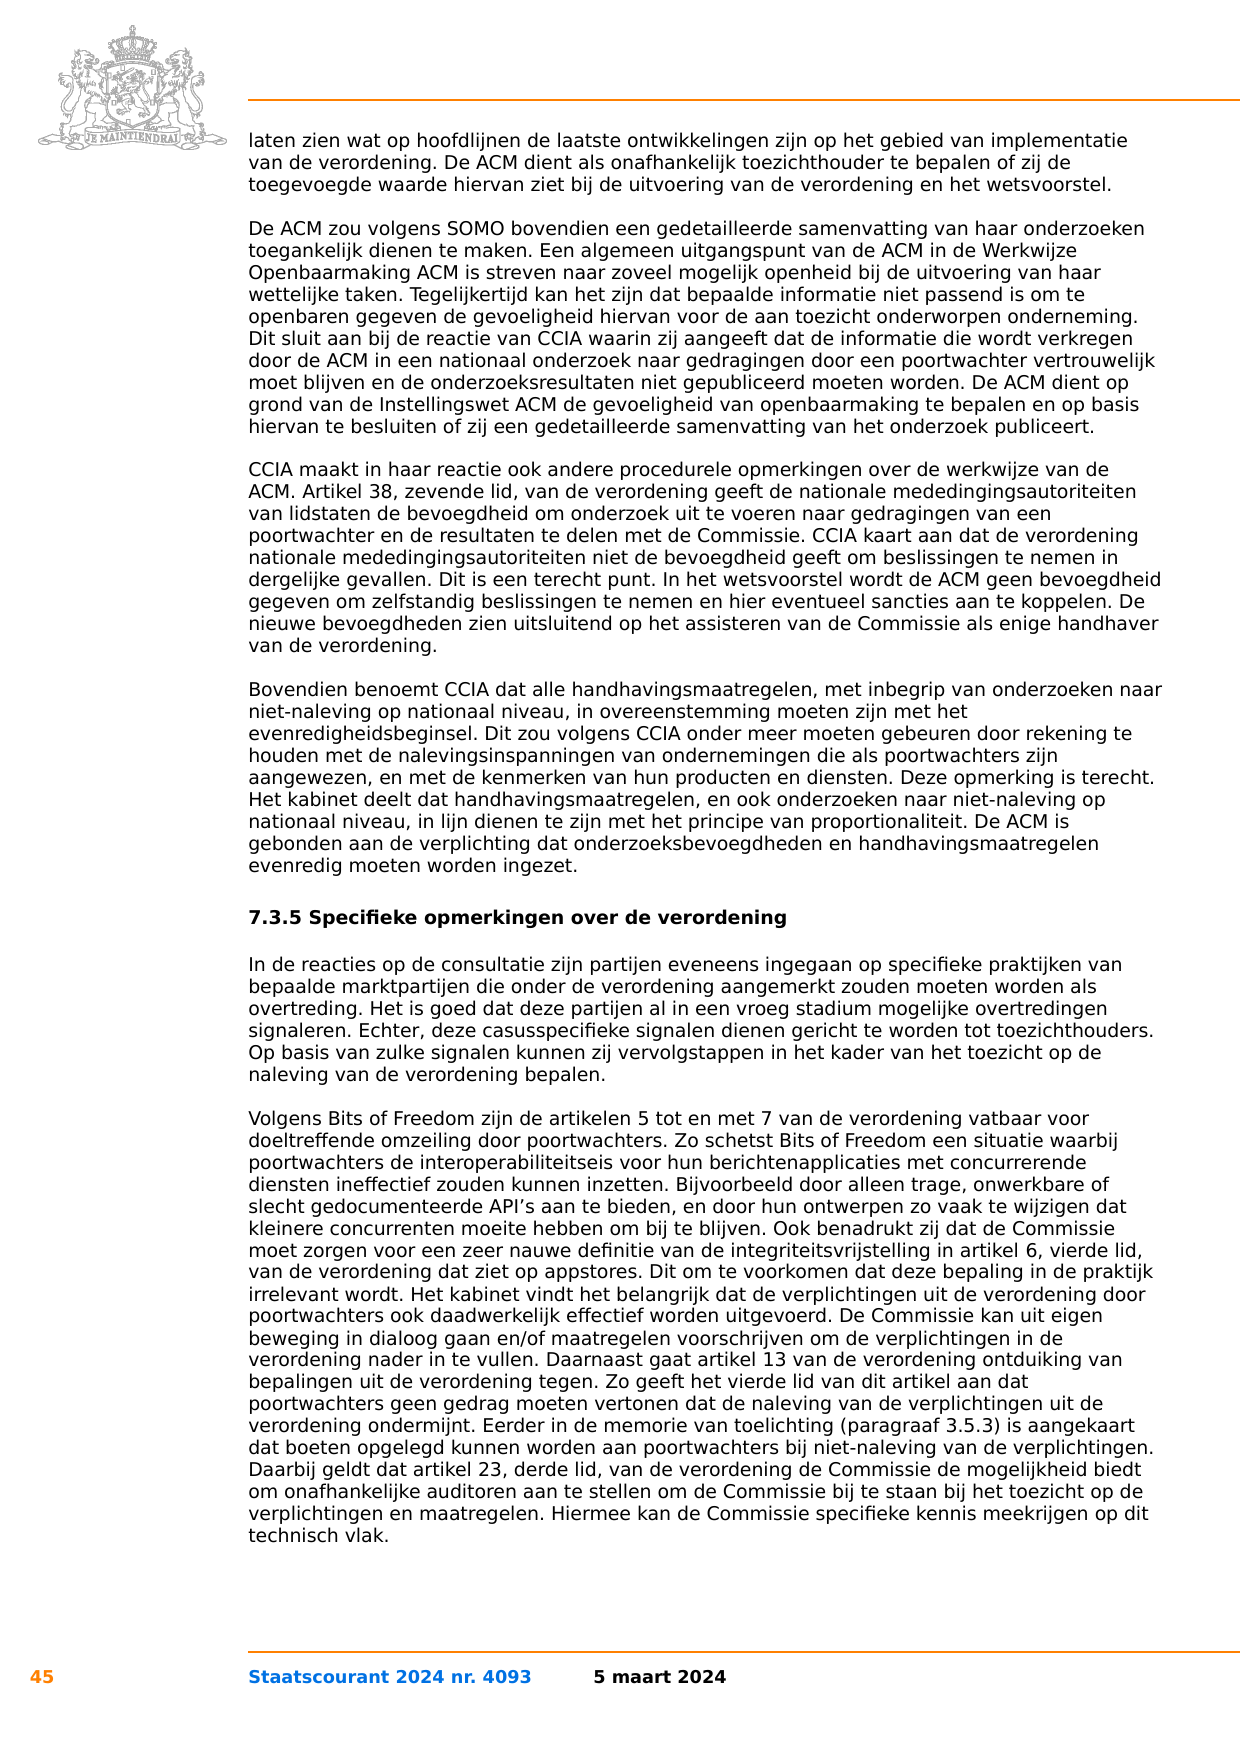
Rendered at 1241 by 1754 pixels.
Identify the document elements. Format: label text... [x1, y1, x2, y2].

text Volgens Bits of Freedom zijn de artikelen 5 tot en met 7 van de verordening vatbaar voor doeltreffende omzeiling door poortwachters. Zo schetst Bits of Freedom een situatie waarbij poortwachters de interoperabiliteitseis voor hun berichtenapplicaties met concurrerende diensten ineffectief zouden kunnen inzetten. Bijvoorbeeld door alleen trage, onwerkbare of slecht gedocumenteerde API’s aan te bieden, en door hun ontwerpen zo vaak te wijzigen dat kleinere concurrenten moeite hebben om bij te blijven. Ook benadrukt zij dat de Commissie moet zorgen voor een zeer nauwe definitie van de integriteitsvrijstelling in artikel 6, vierde lid, van de verordening dat ziet op appstores. Dit om te voorkomen dat deze bepaling in de praktijk irrelevant wordt. Het kabinet vindt het belangrijk dat de verplichtingen uit de verordening door poortwachters ook daadwerkelijk effectief worden uitgevoerd. De Commissie kan uit eigen beweging in dialoog gaan en/of maatregelen voorschrijven om de verplichtingen in de verordening nader in te vullen. Daarnaast gaat artikel 13 van de verordening ontduiking van bepalingen uit de verordening tegen. Zo geeft het vierde lid van dit artikel aan dat poortwachters geen gedrag moeten vertonen dat de naleving van de verplichtingen uit de verordening ondermijnt. Eerder in de memorie van toelichting (paragraaf 3.5.3) is aangekaart dat boeten opgelegd kunnen worden aan poortwachters bij niet-naleving van de verplichtingen. Daarbij geldt dat artikel 23, derde lid, van de verordening de Commissie de mogelijkheid biedt om onafhankelijke auditoren aan te stellen om de Commissie bij te staan bij het toezicht op de verplichtingen en maatregelen. Hiermee kan de Commissie specifieke kennis meekrijgen op dit technisch vlak. [248, 1108, 1163, 1547]
text De ACM zou volgens SOMO bovendien een gedetailleerde samenvatting van haar onderzoeken toegankelijk dienen te maken. Een algemeen uitgangspunt van de ACM in de Werkwijze Openbaarmaking ACM is streven naar zoveel mogelijk openheid bij de uitvoering van haar wettelijke taken. Tegelijkertijd kan het zijn dat bepaalde informatie niet passend is om te openbaren gegeven de gevoeligheid hiervan voor de aan toezicht onderworpen onderneming. Dit sluit aan bij de reactie van CCIA waarin zij aangeeft dat de informatie die wordt verkregen door de ACM in een nationaal onderzoek naar gedragingen door een poortwachter vertrouwelijk moet blijven en de onderzoeksresultaten niet gepubliceerd moeten worden. De ACM dient op grond van de Instellingswet ACM de gevoeligheid van openbaarmaking te bepalen en op basis hiervan te besluiten of zij een gedetailleerde samenvatting van het onderzoek publiceert. [248, 218, 1163, 437]
text Bovendien benoemt CCIA dat alle handhavingsmaatregelen, met inbegrip van onderzoeken naar niet-naleving op nationaal niveau, in overeenstemming moeten zijn met het evenredigheidsbeginsel. Dit zou volgens CCIA onder meer moeten gebeuren door rekening te houden met de nalevingsinspanningen van ondernemingen die als poortwachters zijn aangewezen, en met de kenmerken van hun producten en diensten. Deze opmerking is terecht. Het kabinet deelt dat handhavingsmaatregelen, en ook onderzoeken naar niet-naleving op nationaal niveau, in lijn dienen te zijn met het principe van proportionaliteit. De ACM is gebonden aan de verplichting dat onderzoeksbevoegdheden en handhavingsmaatregelen evenredig moeten worden ingezet. [248, 679, 1163, 877]
text laten zien wat op hoofdlijnen de laatste ontwikkelingen zijn op het gebied van implementatie van de verordening. De ACM dient als onafhankelijk toezichthouder te bepalen of zij de toegevoegde waarde hiervan ziet bij de uitvoering van de verordening en het wetsvoorstel. [248, 130, 1163, 196]
text CCIA maakt in haar reactie ook andere procedurele opmerkingen over de werkwijze van de ACM. Artikel 38, zevende lid, van de verordening geeft de nationale mededingingsautoriteiten van lidstaten de bevoegdheid om onderzoek uit te voeren naar gedragingen van een poortwachter en de resultaten te delen met de Commissie. CCIA kaart aan dat de verordening nationale mededingingsautoriteiten niet de bevoegdheid geeft om beslissingen te nemen in dergelijke gevallen. Dit is een terecht punt. In het wetsvoorstel wordt de ACM geen bevoegdheid gegeven om zelfstandig beslissingen te nemen en hier eventueel sancties aan te koppelen. De nieuwe bevoegdheden zien uitsluitend op het assisteren van de Commissie als enige handhaver van de verordening. [248, 459, 1163, 657]
text In de reacties op de consultatie zijn partijen eveneens ingegaan op specifieke praktijken van bepaalde marktpartijen die onder de verordening aangemerkt zouden moeten worden als overtreding. Het is goed dat deze partijen al in een vroeg stadium mogelijke overtredingen signaleren. Echter, deze casusspecifieke signalen dienen gericht te worden tot toezichthouders. Op basis van zulke signalen kunnen zij vervolgstappen in het kader van het toezicht op de naleving van de verordening bepalen. [248, 954, 1163, 1086]
subtitle 7.3.5 Specifieke opmerkingen over de verordening [248, 907, 1163, 929]
picture [38, 25, 227, 150]
